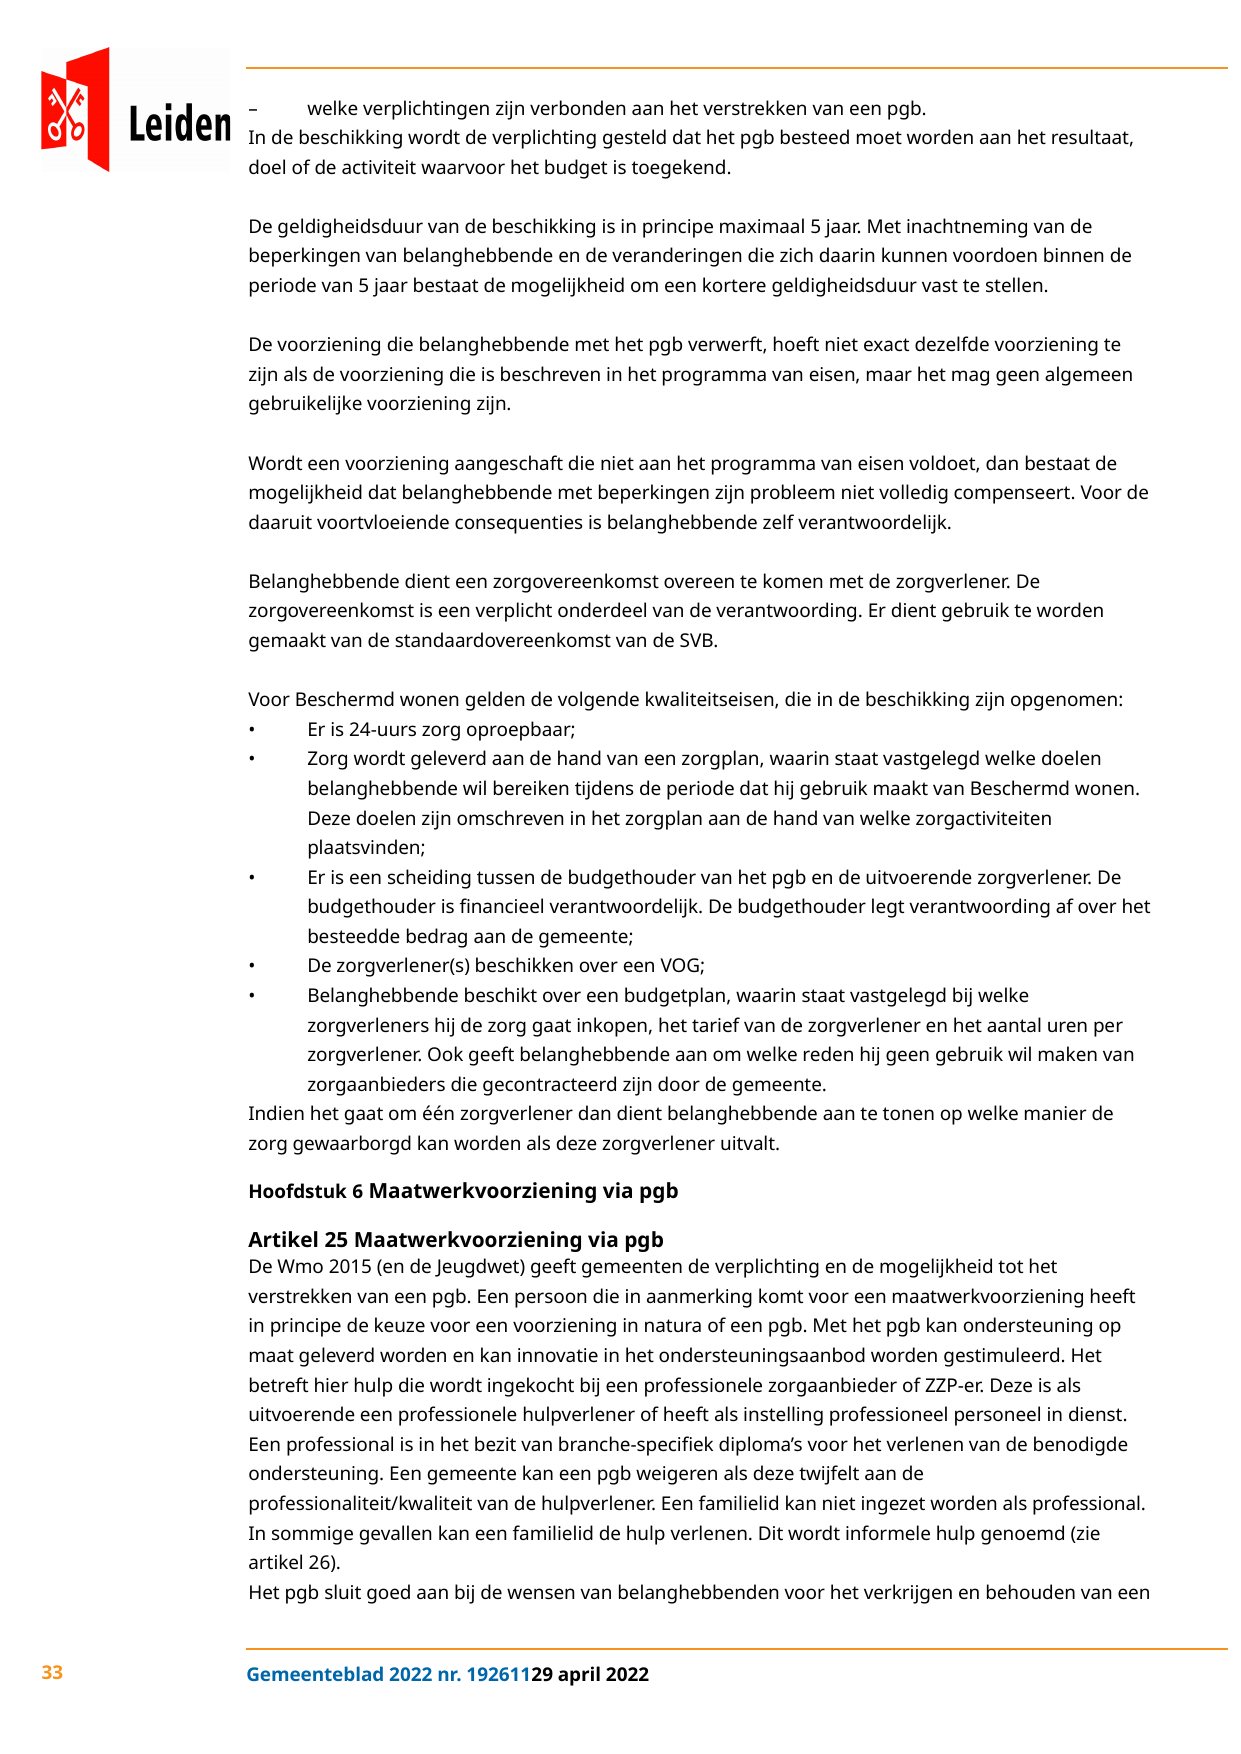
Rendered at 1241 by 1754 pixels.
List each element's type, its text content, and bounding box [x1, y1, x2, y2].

list Belanghebbende beschikt over een budgetplan, waarin staat vastgelegd bij welke zorgverleners hij de zorg gaat inkopen, het tarief van de zorgverlener en het aantal uren per zorgverlener. Ook geeft belanghebbende aan om welke reden hij geen gebruik wil maken van zorgaanbieders die gecontracteerd zijn door de gemeente. [248, 982, 1152, 1097]
list Zorg wordt geleverd aan de hand van een zorgplan, waarin staat vastgelegd welke doelen belanghebbende wil bereiken tijdens de periode dat hij gebruik maakt van Beschermd wonen. Deze doelen zijn omschreven in het zorgplan aan de hand van welke zorgactiviteiten plaatsvinden; [248, 746, 1152, 860]
text Artikel 25 Maatwerkvoorziening via pgb [248, 1225, 1152, 1253]
text Hoofdstuk 6 Maatwerkvoorziening via pgb [248, 1176, 1152, 1204]
list De zorgverlener(s) beschikken over een VOG; [248, 953, 1152, 978]
text De geldigheidsduur van de beschikking is in principe maximaal 5 jaar. Met inachtneming van de beperkingen van belanghebbende en de veranderingen die zich daarin kunnen voordoen binnen de periode van 5 jaar bestaat de mogelijkheid om een kortere geldigheidsduur vast te stellen. [248, 213, 1152, 298]
text Het pgb sluit goed aan bij de wensen van belanghebbenden voor het verkrijgen en behouden van een [248, 1579, 1152, 1605]
text Indien het gaat om één zorgverlener dan dient belanghebbende aan te tonen op welke manier de zorg gewaarborgd kan worden als deze zorgverlener uitvalt. [248, 1101, 1152, 1156]
list welke verplichtingen zijn verbonden aan het verstrekken van een pgb. [248, 95, 1152, 121]
text In de beschikking wordt de verplichting gesteld dat het pgb besteed moet worden aan het resultaat, doel of de activiteit waarvoor het budget is toegekend. [248, 124, 1152, 180]
text Voor Beschermd wonen gelden de volgende kwaliteitseisen, die in de beschikking zijn opgenomen: [248, 686, 1152, 712]
list Er is 24-uurs zorg oproepbaar; [248, 716, 1152, 742]
list Er is een scheiding tussen de budgethouder van het pgb en de uitvoerende zorgverlener. De budgethouder is financieel verantwoordelijk. De budgethouder legt verantwoording af over het besteedde bedrag aan de gemeente; [248, 864, 1152, 949]
text De voorziening die belanghebbende met het pgb verwerft, hoeft niet exact dezelfde voorziening te zijn als de voorziening die is beschreven in het programma van eisen, maar het mag geen algemeen gebruikelijke voorziening zijn. [248, 331, 1152, 416]
text De Wmo 2015 (en de Jeugdwet) geeft gemeenten de verplichting en de mogelijkheid tot het verstrekken van een pgb. Een persoon die in aanmerking komt voor een maatwerkvoorziening heeft in principe de keuze voor een voorziening in natura of een pgb. Met het pgb kan ondersteuning op maat geleverd worden en kan innovatie in het ondersteuningsaanbod worden gestimuleerd. Het betreft hier hulp die wordt ingekocht bij een professionele zorgaanbieder of ZZP-er. Deze is als uitvoerende een professionele hulpverlener of heeft als instelling professioneel personeel in dienst. Een professional is in het bezit van branche-specifiek diploma’s voor het verlenen van de benodigde ondersteuning. Een gemeente kan een pgb weigeren als deze twijfelt aan de professionaliteit/kwaliteit van de hulpverlener. Een familielid kan niet ingezet worden als professional. In sommige gevallen kan een familielid de hulp verlenen. Dit wordt informele hulp genoemd (zie artikel 26). [248, 1253, 1152, 1575]
text Belanghebbende dient een zorgovereenkomst overeen te komen met de zorgverlener. De zorgovereenkomst is een verplicht onderdeel van de verantwoording. Er dient gebruik te worden gemaakt van de standaardovereenkomst van de SVB. [248, 568, 1152, 653]
text Wordt een voorziening aangeschaft die niet aan het programma van eisen voldoet, dan bestaat de mogelijkheid dat belanghebbende met beperkingen zijn probleem niet volledig compenseert. Voor de daaruit voortvloeiende consequenties is belanghebbende zelf verantwoordelijk. [248, 450, 1152, 535]
picture [41, 47, 231, 172]
